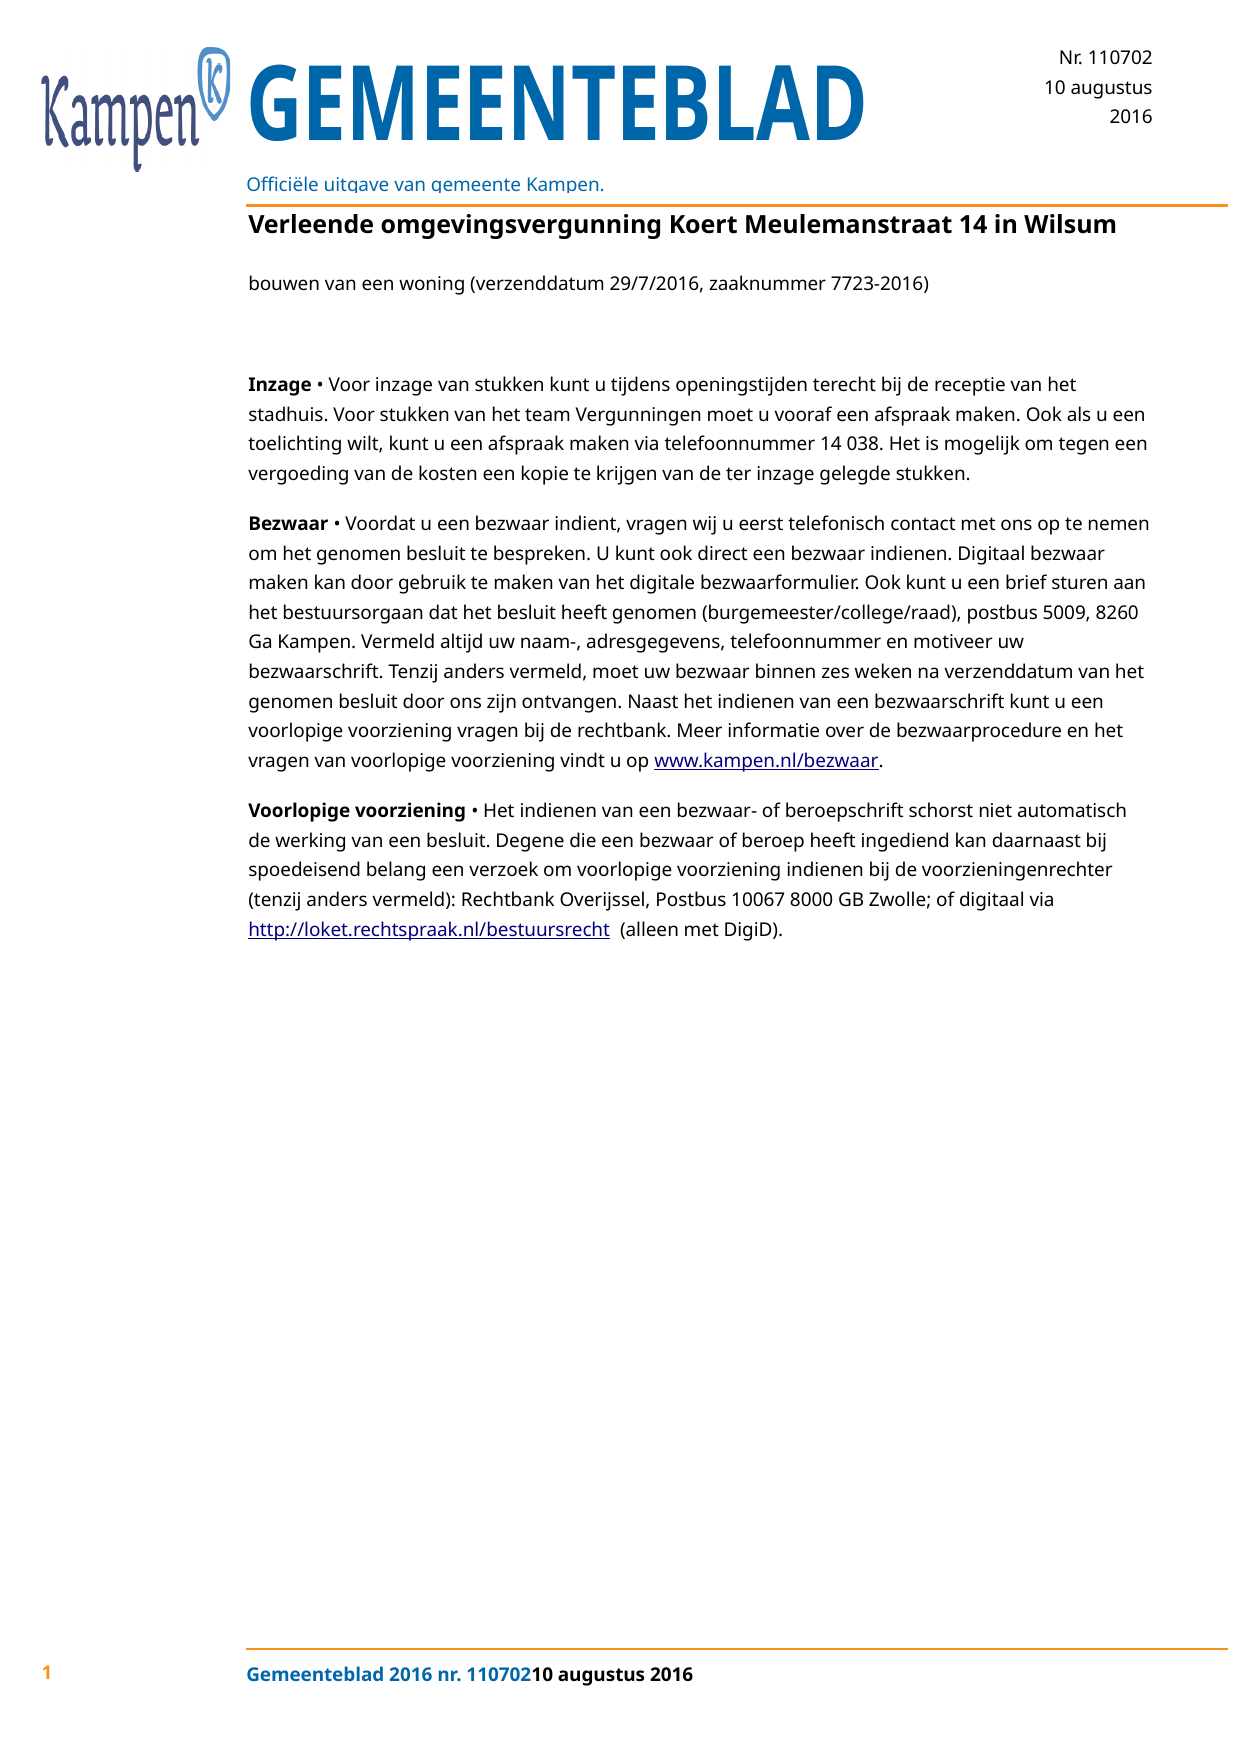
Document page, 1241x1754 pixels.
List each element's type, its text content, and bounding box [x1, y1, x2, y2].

text Verleende omgevingsvergunning Koert Meulemanstraat 14 in Wilsum [248, 207, 1152, 241]
text Bezwaar • Voordat u een bezwaar indient, vragen wij u eerst telefonisch contact met ons op te nemen om het genomen besluit te bespreken. U kunt ook direct een bezwaar indienen. Digitaal bezwaar maken kan door gebruik te maken van het digitale bezwaarformulier. Ook kunt u een brief sturen aan het bestuursorgaan dat het besluit heeft genomen (burgemeester/college/raad), postbus 5009, 8260 Ga Kampen. Vermeld altijd uw naam-, adresgegevens, telefoonnummer en motiveer uw bezwaarschrift. Tenzij anders vermeld, moet uw bezwaar binnen zes weken na verzenddatum van het genomen besluit door ons zijn ontvangen. Naast het indienen van een bezwaarschrift kunt u een voorlopige voorziening vragen bij de rechtbank. Meer informatie over de bezwaarprocedure en het vragen van voorlopige voorziening vindt u op www.kampen.nl/bezwaar. [248, 510, 1152, 773]
text Voorlopige voorziening • Het indienen van een bezwaar- of beroepschrift schorst niet automatisch de werking van een besluit. Degene die een bezwaar of beroep heeft ingediend kan daarnaast bij spoedeisend belang een verzoek om voorlopige voorziening indienen bij de voorzieningenrechter (tenzij anders vermeld): Rechtbank Overijssel, Postbus 10067 8000 GB Zwolle; of digitaal via http://loket.rechtspraak.nl/bestuursrecht (alleen met DigiD). [248, 797, 1152, 941]
text bouwen van een woning (verzenddatum 29/7/2016, zaaknummer 7723-2016) [248, 270, 1152, 296]
text Inzage • Voor inzage van stukken kunt u tijdens openingstijden terecht bij de receptie van het stadhuis. Voor stukken van het team Vergunningen moet u vooraf een afspraak maken. Ook als u een toelichting wilt, kunt u een afspraak maken via telefoonnummer 14 038. Het is mogelijk om tegen een vergoeding van de kosten een kopie te krijgen van de ter inzage gelegde stukken. [248, 371, 1152, 486]
picture [41, 47, 231, 172]
